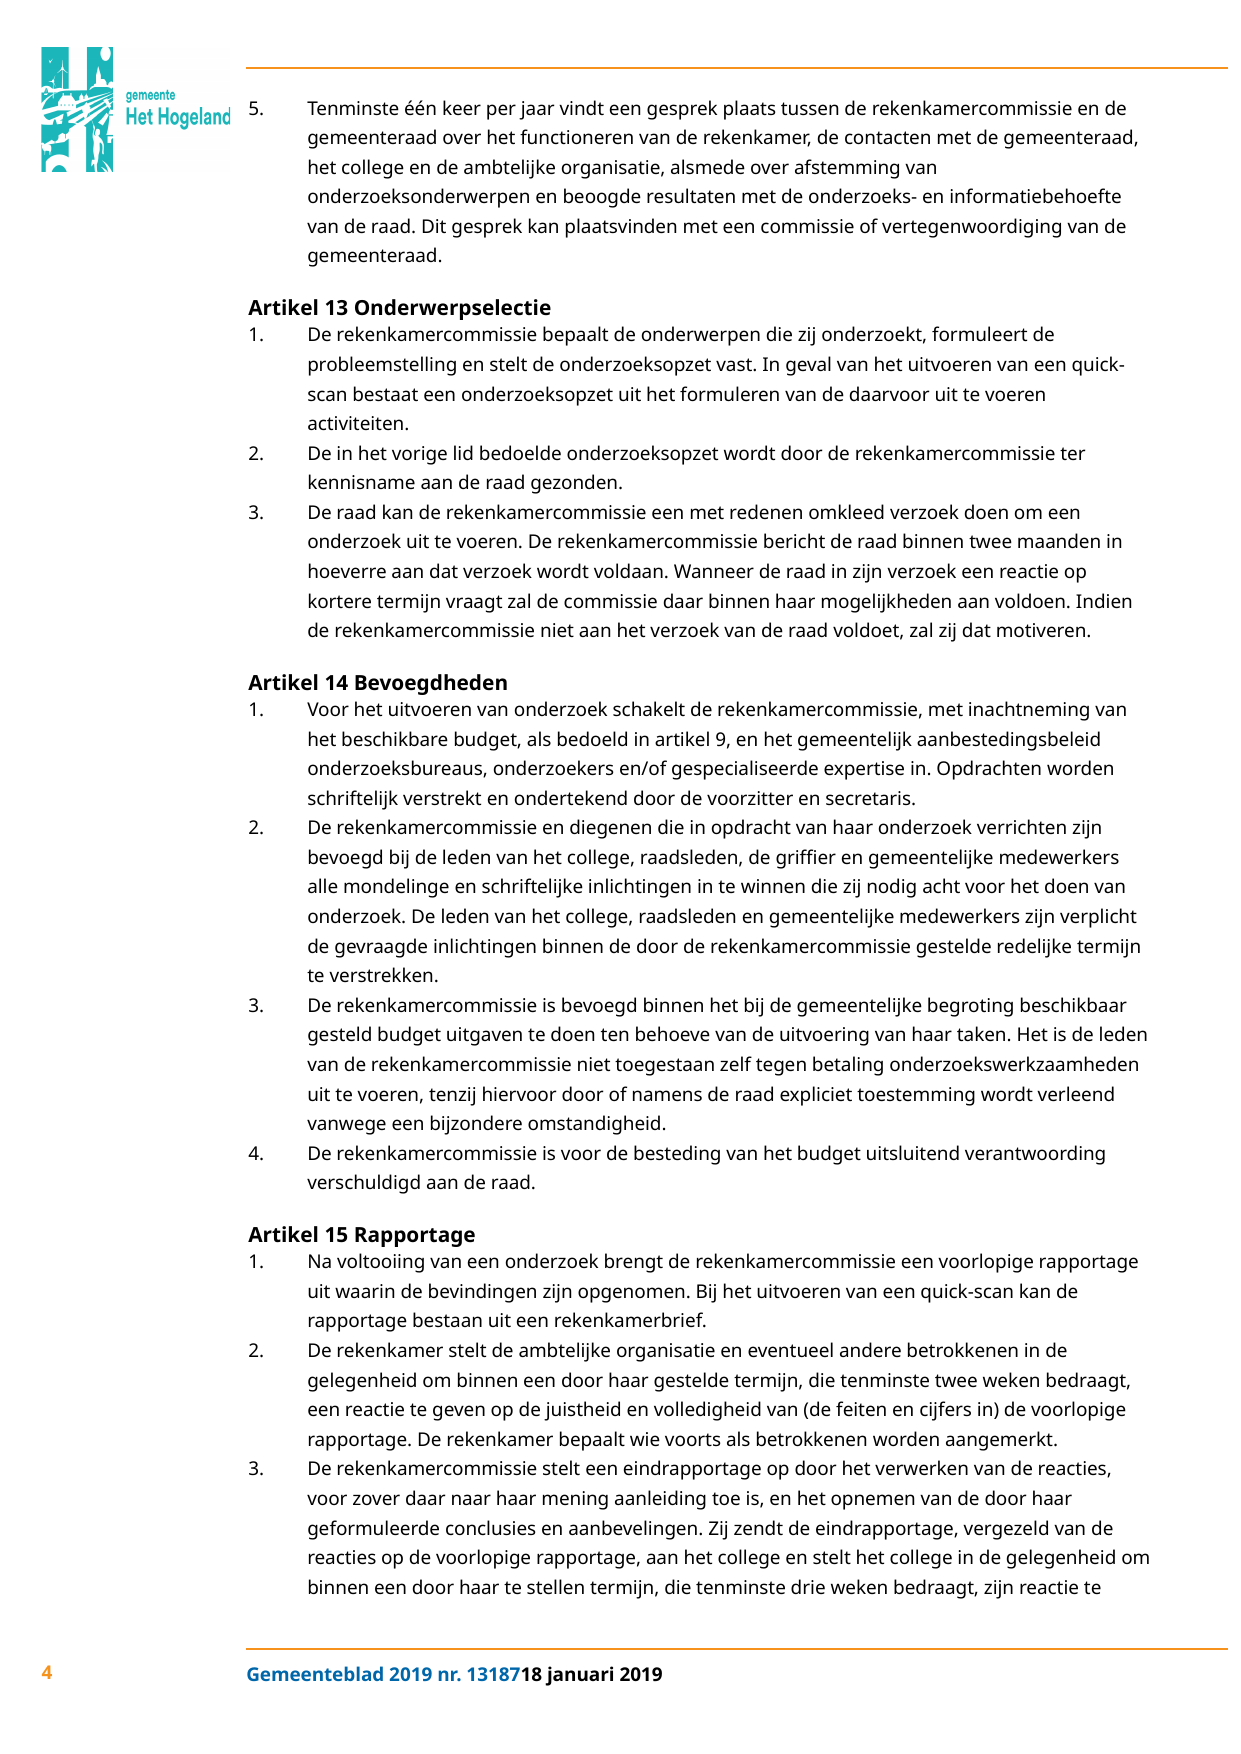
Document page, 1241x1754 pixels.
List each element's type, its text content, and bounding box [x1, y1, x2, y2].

list Voor het uitvoeren van onderzoek schakelt de rekenkamercommissie, met inachtneming van het beschikbare budget, als bedoeld in artikel 9, en het gemeentelijk aanbestedingsbeleid onderzoeksbureaus, onderzoekers en/of gespecialiseerde expertise in. Opdrachten worden schriftelijk verstrekt en ondertekend door de voorzitter en secretaris. [248, 696, 1152, 811]
list De raad kan de rekenkamercommissie een met redenen omkleed verzoek doen om een onderzoek uit te voeren. De rekenkamercommissie bericht de raad binnen twee maanden in hoeverre aan dat verzoek wordt voldaan. Wanneer de raad in zijn verzoek een reactie op kortere termijn vraagt zal de commissie daar binnen haar mogelijkheden aan voldoen. Indien de rekenkamercommissie niet aan het verzoek van de raad voldoet, zal zij dat motiveren. [248, 499, 1152, 643]
text Artikel 14 Bevoegdheden [248, 668, 1152, 696]
list Tenminste één keer per jaar vindt een gesprek plaats tussen de rekenkamercommissie en de gemeenteraad over het functioneren van de rekenkamer, de contacten met de gemeenteraad, het college en de ambtelijke organisatie, alsmede over afstemming van onderzoeksonderwerpen en beoogde resultaten met de onderzoeks- en informatiebehoefte van de raad. Dit gesprek kan plaatsvinden met een commissie of vertegenwoordiging van de gemeenteraad. [248, 95, 1152, 268]
list De rekenkamercommissie stelt een eindrapportage op door het verwerken van de reacties, voor zover daar naar haar mening aanleiding toe is, en het opnemen van de door haar geformuleerde conclusies en aanbevelingen. Zij zendt de eindrapportage, vergezeld van de reacties op de voorlopige rapportage, aan het college en stelt het college in de gelegenheid om binnen een door haar te stellen termijn, die tenminste drie weken bedraagt, zijn reactie te [248, 1456, 1152, 1599]
list De in het vorige lid bedoelde onderzoeksopzet wordt door de rekenkamercommissie ter kennisname aan de raad gezonden. [248, 440, 1152, 495]
picture [41, 47, 231, 172]
list Na voltooiing van een onderzoek brengt de rekenkamercommissie een voorlopige rapportage uit waarin de bevindingen zijn opgenomen. Bij het uitvoeren van een quick-scan kan de rapportage bestaan uit een rekenkamerbrief. [248, 1248, 1152, 1333]
list De rekenkamercommissie is bevoegd binnen het bij de gemeentelijke begroting beschikbaar gesteld budget uitgaven te doen ten behoeve van de uitvoering van haar taken. Het is de leden van de rekenkamercommissie niet toegestaan zelf tegen betaling onderzoekswerkzaamheden uit te voeren, tenzij hiervoor door of namens de raad expliciet toestemming wordt verleend vanwege een bijzondere omstandigheid. [248, 992, 1152, 1136]
text Artikel 13 Onderwerpselectie [248, 293, 1152, 322]
list De rekenkamercommissie is voor de besteding van het budget uitsluitend verantwoording verschuldigd aan de raad. [248, 1140, 1152, 1195]
list De rekenkamer stelt de ambtelijke organisatie en eventueel andere betrokkenen in de gelegenheid om binnen een door haar gestelde termijn, die tenminste twee weken bedraagt, een reactie te geven op de juistheid en volledigheid van (de feiten en cijfers in) de voorlopige rapportage. De rekenkamer bepaalt wie voorts als betrokkenen worden aangemerkt. [248, 1337, 1152, 1452]
list De rekenkamercommissie en diegenen die in opdracht van haar onderzoek verrichten zijn bevoegd bij de leden van het college, raadsleden, de griffier en gemeentelijke medewerkers alle mondelinge en schriftelijke inlichtingen in te winnen die zij nodig acht voor het doen van onderzoek. De leden van het college, raadsleden en gemeentelijke medewerkers zijn verplicht de gevraagde inlichtingen binnen de door de rekenkamercommissie gestelde redelijke termijn te verstrekken. [248, 814, 1152, 988]
text Artikel 15 Rapportage [248, 1220, 1152, 1248]
list De rekenkamercommissie bepaalt de onderwerpen die zij onderzoekt, formuleert de probleemstelling en stelt de onderzoeksopzet vast. In geval van het uitvoeren van een quick-scan bestaat een onderzoeksopzet uit het formuleren van de daarvoor uit te voeren activiteiten. [248, 322, 1152, 436]
